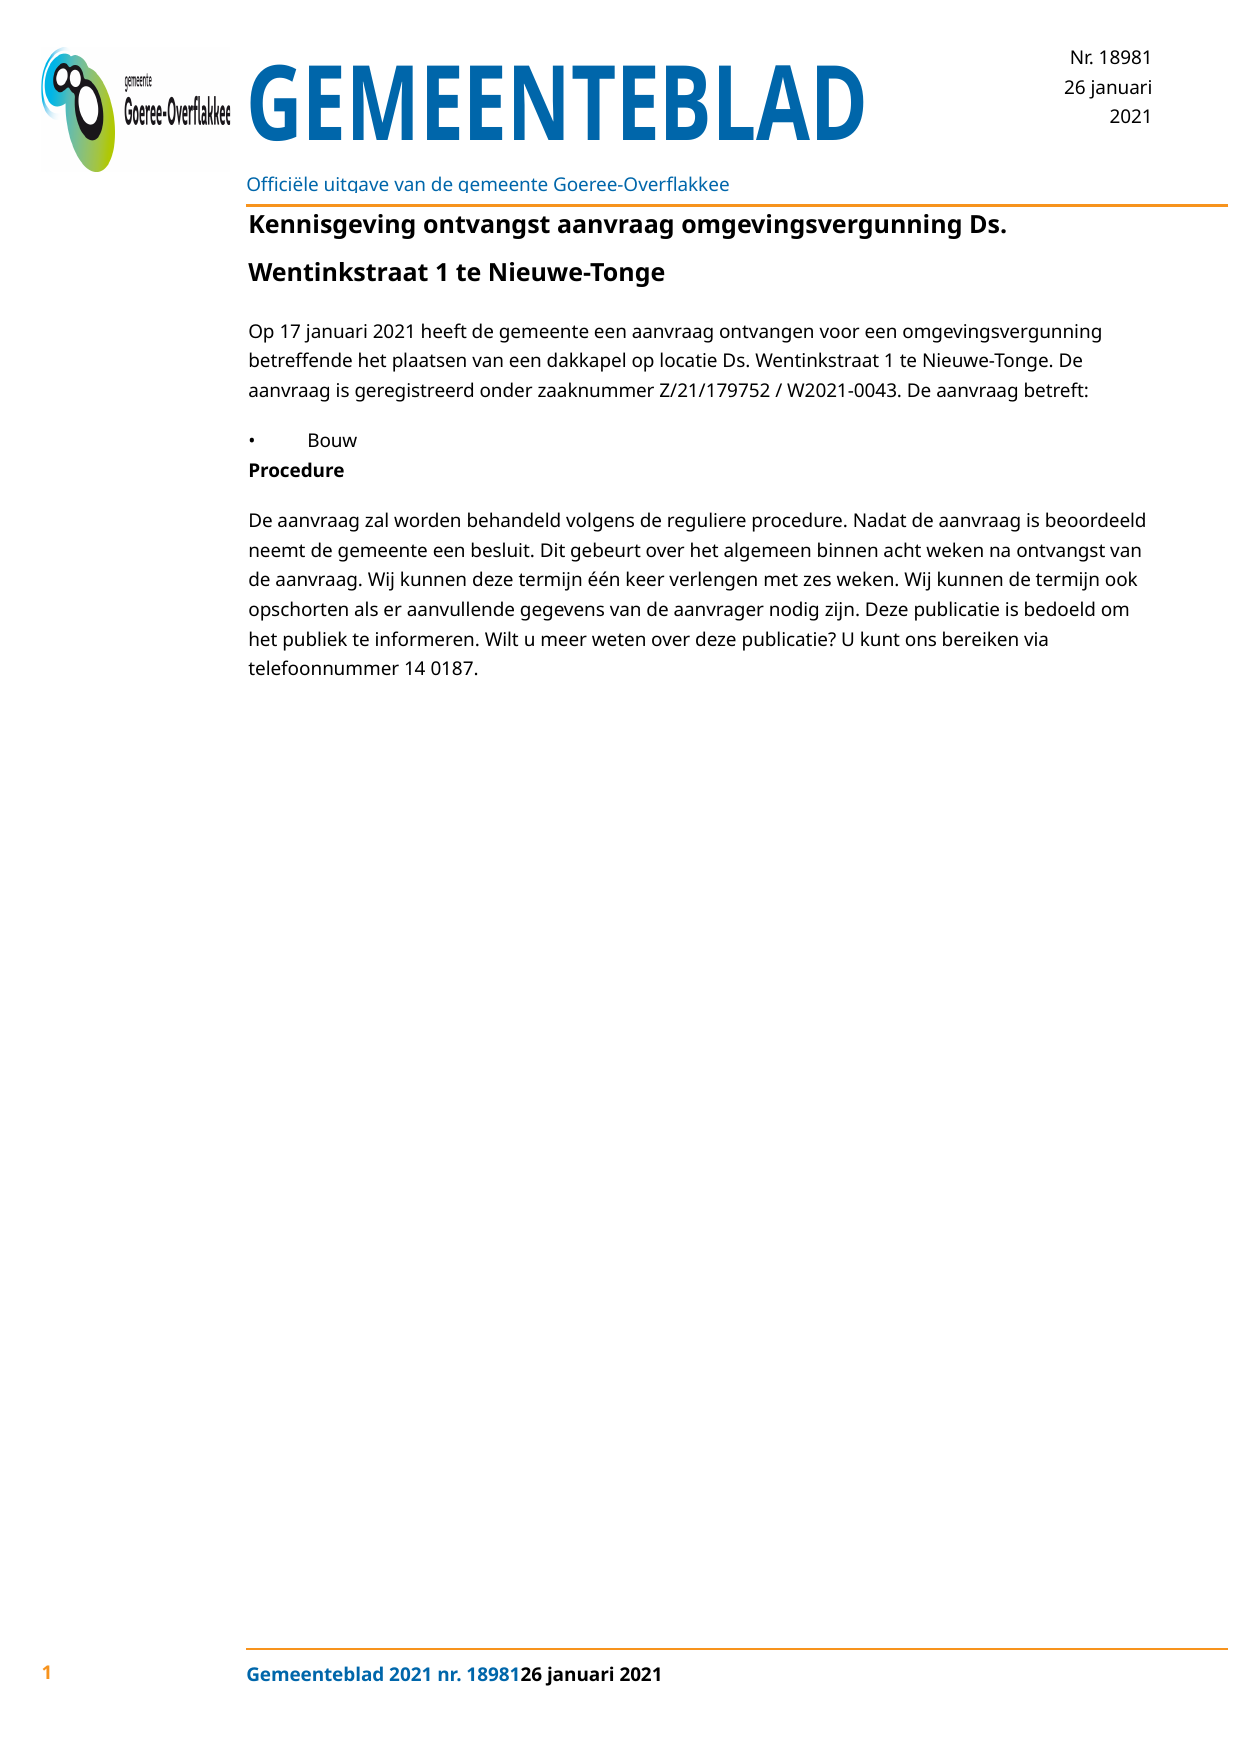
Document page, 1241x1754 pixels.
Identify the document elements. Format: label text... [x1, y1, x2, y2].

text De aanvraag zal worden behandeld volgens de reguliere procedure. Nadat de aanvraag is beoordeeld neemt de gemeente een besluit. Dit gebeurt over het algemeen binnen acht weken na ontvangst van de aanvraag. Wij kunnen deze termijn één keer verlengen met zes weken. Wij kunnen de termijn ook opschorten als er aanvullende gegevens van de aanvrager nodig zijn. Deze publicatie is bedoeld om het publiek te informeren. Wilt u meer weten over deze publicatie? U kunt ons bereiken via telefoonnummer 14 0187. [248, 507, 1152, 681]
text Op 17 januari 2021 heeft de gemeente een aanvraag ontvangen voor een omgevingsvergunning betreffende het plaatsen van een dakkapel op locatie Ds. Wentinkstraat 1 te Nieuwe-Tonge. De aanvraag is geregistreerd onder zaaknummer Z/21/179752 / W2021-0043. De aanvraag betreft: [248, 318, 1152, 403]
picture [41, 47, 231, 172]
list Bouw [248, 427, 1152, 453]
text Kennisgeving ontvangst aanvraag omgevingsvergunning Ds. Wentinkstraat 1 te Nieuwe-Tonge [248, 207, 1152, 288]
text Procedure [248, 457, 1152, 483]
